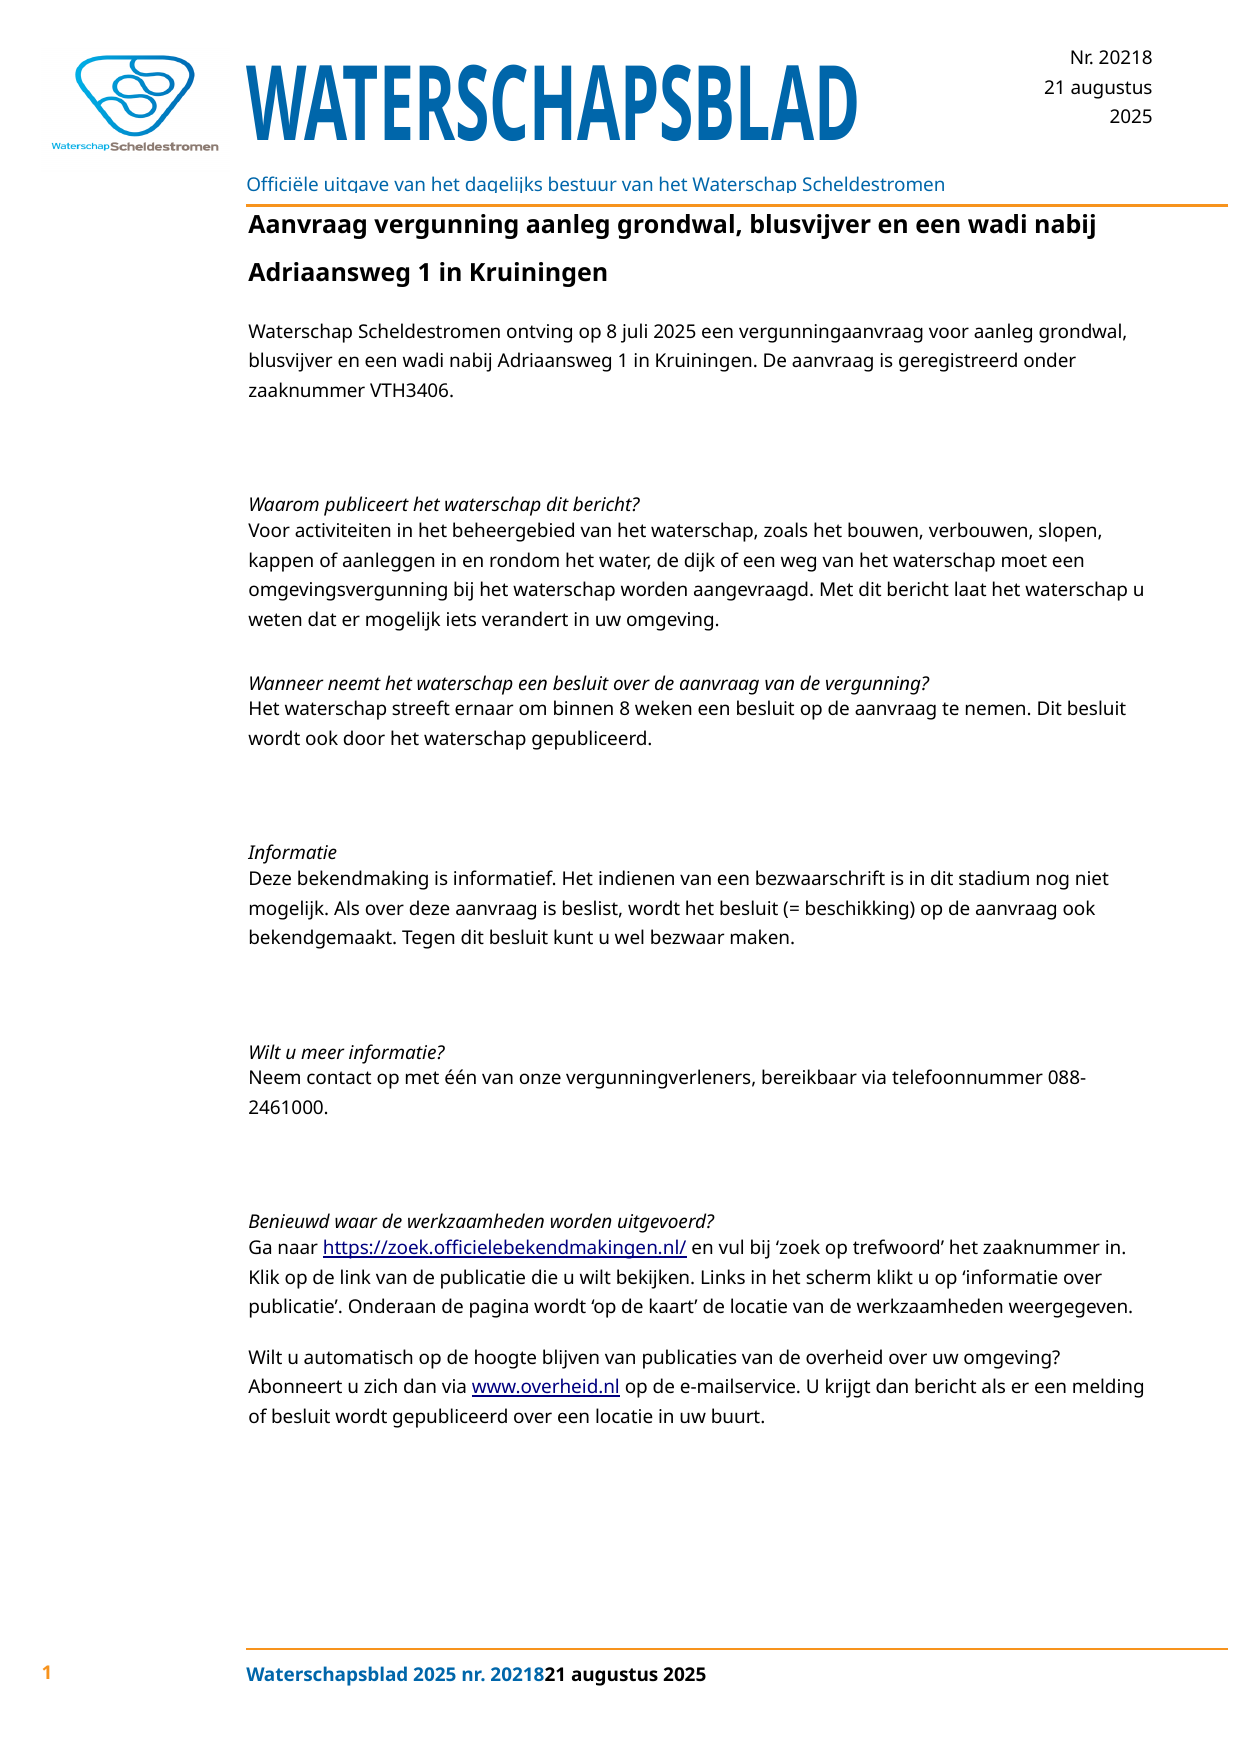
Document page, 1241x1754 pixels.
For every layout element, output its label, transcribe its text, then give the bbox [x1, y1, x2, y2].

text Wilt u automatisch op de hoogte blijven van publicaties van de overheid over uw omgeving? Abonneert u zich dan via www.overheid.nl op de e-mailservice. U krijgt dan bericht als er een melding of besluit wordt gepubliceerd over een locatie in uw buurt. [248, 1344, 1152, 1429]
text Waarom publiceert het waterschap dit bericht? [248, 491, 1152, 517]
text Deze bekendmaking is informatief. Het indienen van een bezwaarschrift is in dit stadium nog niet mogelijk. Als over deze aanvraag is beslist, wordt het besluit (= beschikking) op de aanvraag ook bekendgemaakt. Tegen dit besluit kunt u wel bezwaar maken. [248, 865, 1152, 950]
text Aanvraag vergunning aanleg grondwal, blusvijver en een wadi nabij Adriaansweg 1 in Kruiningen [248, 207, 1152, 288]
text Waterschap Scheldestromen ontving op 8 juli 2025 een vergunningaanvraag voor aanleg grondwal, blusvijver en een wadi nabij Adriaansweg 1 in Kruiningen. De aanvraag is geregistreerd onder zaaknummer VTH3406. [248, 318, 1152, 403]
text Ga naar https://zoek.officielebekendmakingen.nl/ en vul bij ‘zoek op trefwoord’ het zaaknummer in. Klik op de link van de publicatie die u wilt bekijken. Links in het scherm klikt u op ‘informatie over publicatie’. Onderaan de pagina wordt ‘op de kaart’ de locatie van de werkzaamheden weergegeven. [248, 1234, 1152, 1319]
text Het waterschap streeft ernaar om binnen 8 weken een besluit op de aanvraag te nemen. Dit besluit wordt ook door het waterschap gepubliceerd. [248, 696, 1152, 751]
text Neem contact op met één van onze vergunningverleners, bereikbaar via telefoonnummer 088-2461000. [248, 1064, 1152, 1120]
text Wilt u meer informatie? [248, 1039, 1152, 1064]
text Voor activiteiten in het beheergebied van het waterschap, zoals het bouwen, verbouwen, slopen, kappen of aanleggen in en rondom het water, de dijk of een weg van het waterschap moet een omgevingsvergunning bij het waterschap worden aangevraagd. Met dit bericht laat het waterschap u weten dat er mogelijk iets verandert in uw omgeving. [248, 517, 1152, 632]
text Benieuwd waar de werkzaamheden worden uitgevoerd? [248, 1208, 1152, 1234]
text Informatie [248, 839, 1152, 865]
picture [41, 47, 231, 172]
text Wanneer neemt het waterschap een besluit over de aanvraag van de vergunning? [248, 670, 1152, 696]
